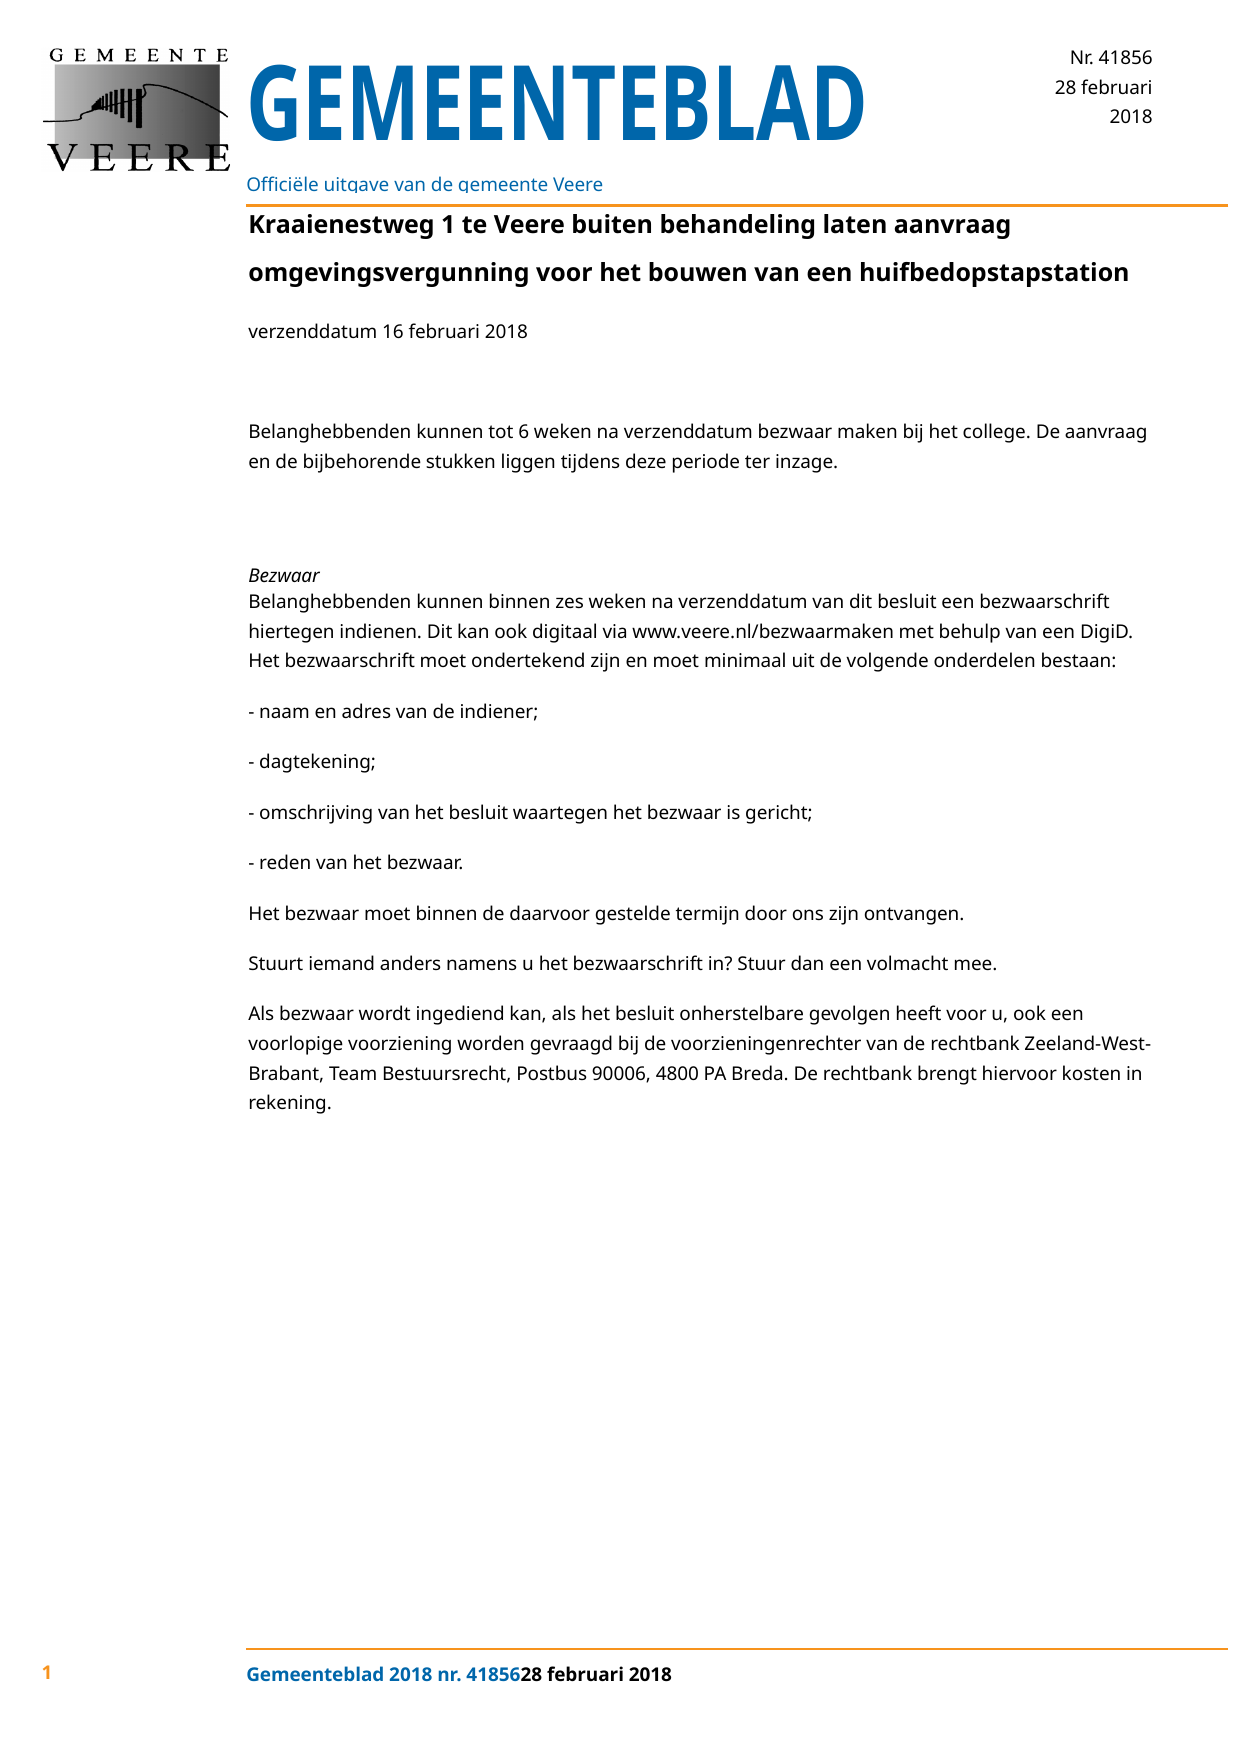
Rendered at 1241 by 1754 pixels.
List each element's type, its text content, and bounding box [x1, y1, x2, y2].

text - reden van het bezwaar. [248, 849, 1152, 875]
text verzenddatum 16 februari 2018 [248, 318, 1152, 344]
text - naam en adres van de indiener; [248, 698, 1152, 724]
picture [41, 47, 231, 172]
text Stuurt iemand anders namens u het bezwaarschrift in? Stuur dan een volmacht mee. [248, 950, 1152, 976]
text Bezwaar [248, 563, 1152, 588]
text Het bezwaar moet binnen de daarvoor gestelde termijn door ons zijn ontvangen. [248, 900, 1152, 925]
text Kraaienestweg 1 te Veere buiten behandeling laten aanvraag omgevingsvergunning voor het bouwen van een huifbedopstapstation [248, 207, 1152, 288]
text Belanghebbenden kunnen binnen zes weken na verzenddatum van dit besluit een bezwaarschrift hiertegen indienen. Dit kan ook digitaal via www.veere.nl/bezwaarmaken met behulp van een DigiD. Het bezwaarschrift moet ondertekend zijn en moet minimaal uit de volgende onderdelen bestaan: [248, 588, 1152, 673]
text - omschrijving van het besluit waartegen het bezwaar is gericht; [248, 799, 1152, 824]
text Als bezwaar wordt ingediend kan, als het besluit onherstelbare gevolgen heeft voor u, ook een voorlopige voorziening worden gevraagd bij de voorzieningenrechter van de rechtbank Zeeland-West-Brabant, Team Bestuursrecht, Postbus 90006, 4800 PA Breda. De rechtbank brengt hiervoor kosten in rekening. [248, 1001, 1152, 1115]
text Belanghebbenden kunnen tot 6 weken na verzenddatum bezwaar maken bij het college. De aanvraag en de bijbehorende stukken liggen tijdens deze periode ter inzage. [248, 419, 1152, 474]
text - dagtekening; [248, 748, 1152, 774]
